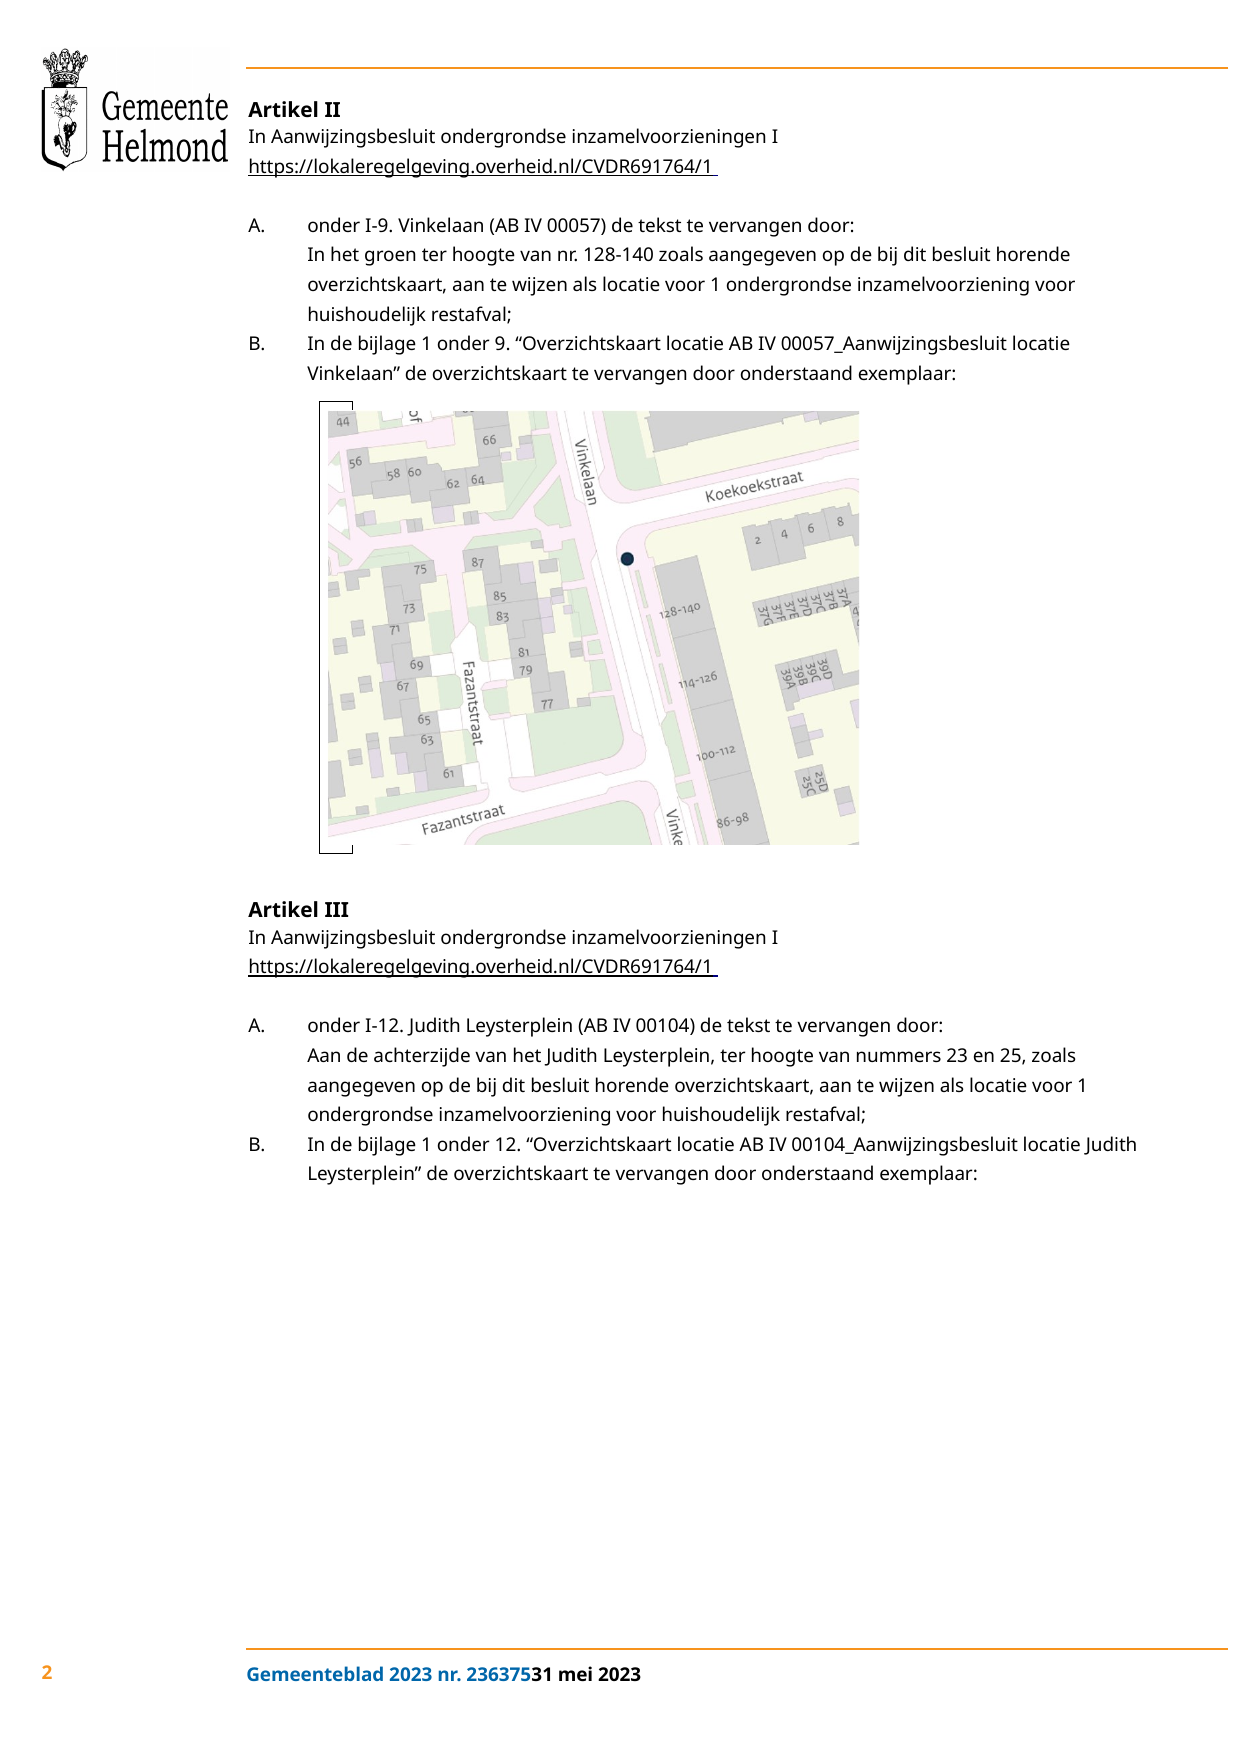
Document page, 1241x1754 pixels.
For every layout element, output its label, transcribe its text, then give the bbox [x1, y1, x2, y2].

list Aan de achterzijde van het Judith Leysterplein, ter hoogte van nummers 23 en 25, zoals aangegeven op de bij dit besluit horende overzichtskaart, aan te wijzen als locatie voor 1 ondergrondse inzamelvoorziening voor huishoudelijk restafval; [248, 1042, 1152, 1127]
picture [41, 47, 231, 172]
list In het groen ter hoogte van nr. 128-140 zoals aangegeven op de bij dit besluit horende overzichtskaart, aan te wijzen als locatie voor 1 ondergrondse inzamelvoorziening voor huishoudelijk restafval; [248, 242, 1152, 326]
text Artikel III [248, 896, 1152, 924]
list In de bijlage 1 onder 9. “Overzichtskaart locatie AB IV 00057_Aanwijzingsbesluit locatie Vinkelaan” de overzichtskaart te vervangen door onderstaand exemplaar: [248, 330, 1152, 386]
text In Aanwijzingsbesluit ondergrondse inzamelvoorzieningen I [248, 123, 1152, 149]
list In de bijlage 1 onder 12. “Overzichtskaart locatie AB IV 00104_Aanwijzingsbesluit locatie Judith Leysterplein” de overzichtskaart te vervangen door onderstaand exemplaar: [248, 1131, 1152, 1186]
text Artikel II [248, 95, 1152, 123]
picture [327, 410, 860, 845]
text https://lokaleregelgeving.overheid.nl/CVDR691764/1 [248, 953, 1152, 979]
list onder I-12. Judith Leysterplein (AB IV 00104) de tekst te vervangen door: [248, 1013, 1152, 1038]
text https://lokaleregelgeving.overheid.nl/CVDR691764/1 [248, 153, 1152, 178]
list onder I-9. Vinkelaan (AB IV 00057) de tekst te vervangen door: [248, 212, 1152, 238]
text In Aanwijzingsbesluit ondergrondse inzamelvoorzieningen I [248, 924, 1152, 950]
